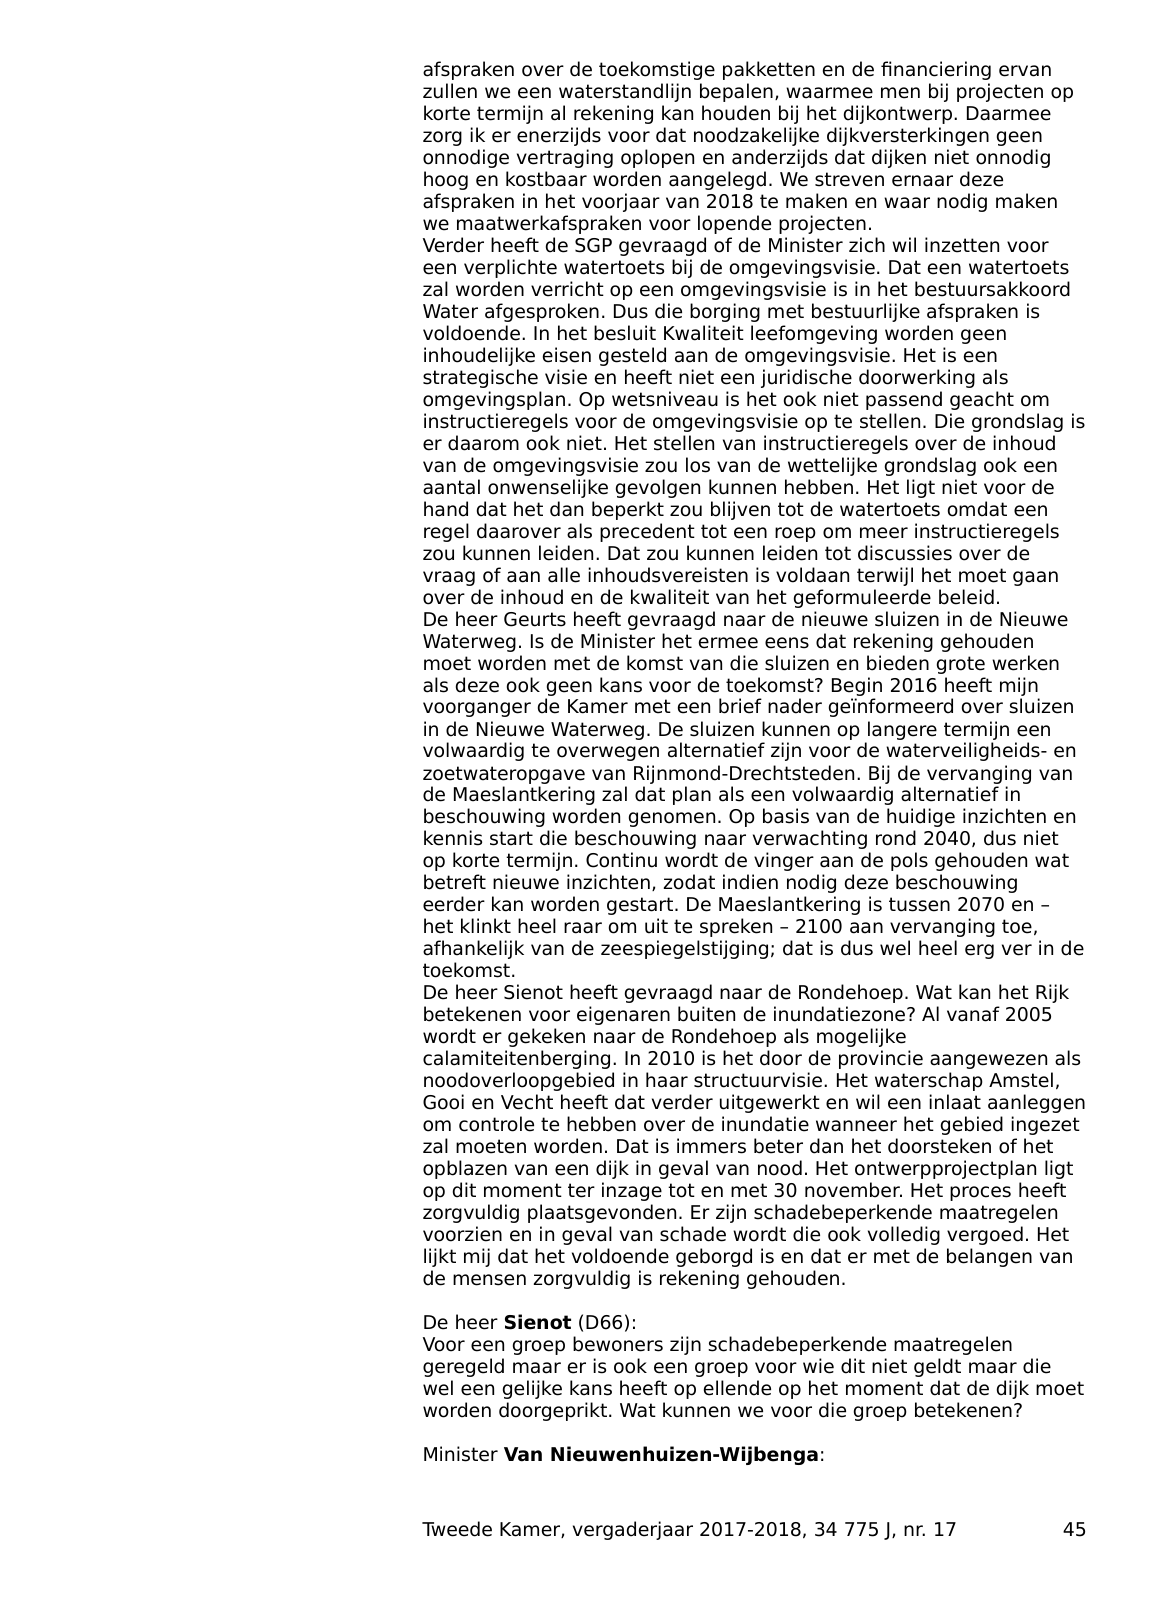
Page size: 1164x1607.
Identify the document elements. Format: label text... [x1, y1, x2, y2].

text Voor een groep bewoners zijn schadebeperkende maatregelen geregeld maar er is ook een groep voor wie dit niet geldt maar die wel een gelijke kans heeft op ellende op het moment dat de dijk moet worden doorgeprikt. Wat kunnen we voor die groep betekenen? [422, 1334, 1087, 1422]
text afspraken over de toekomstige pakketten en de financiering ervan zullen we een waterstandlijn bepalen, waarmee men bij projecten op korte termijn al rekening kan houden bij het dijkontwerp. Daarmee zorg ik er enerzijds voor dat noodzakelijke dijkversterkingen geen onnodige vertraging oplopen en anderzijds dat dijken niet onnodig hoog en kostbaar worden aangelegd. We streven ernaar deze afspraken in het voorjaar van 2018 te maken en waar nodig maken we maatwerkafspraken voor lopende projecten. [422, 59, 1087, 235]
text Verder heeft de SGP gevraagd of de Minister zich wil inzetten voor een verplichte watertoets bij de omgevingsvisie. Dat een watertoets zal worden verricht op een omgevingsvisie is in het bestuursakkoord Water afgesproken. Dus die borging met bestuurlijke afspraken is voldoende. In het besluit Kwaliteit leefomgeving worden geen inhoudelijke eisen gesteld aan de omgevingsvisie. Het is een strategische visie en heeft niet een juridische doorwerking als omgevingsplan. Op wetsniveau is het ook niet passend geacht om instructieregels voor de omgevingsvisie op te stellen. Die grondslag is er daarom ook niet. Het stellen van instructieregels over de inhoud van de omgevingsvisie zou los van de wettelijke grondslag ook een aantal onwenselijke gevolgen kunnen hebben. Het ligt niet voor de hand dat het dan beperkt zou blijven tot de watertoets omdat een regel daarover als precedent tot een roep om meer instructieregels zou kunnen leiden. Dat zou kunnen leiden tot discussies over de vraag of aan alle inhoudsvereisten is voldaan terwijl het moet gaan over de inhoud en de kwaliteit van het geformuleerde beleid. [422, 235, 1087, 608]
text De heer Geurts heeft gevraagd naar de nieuwe sluizen in de Nieuwe Waterweg. Is de Minister het ermee eens dat rekening gehouden moet worden met de komst van die sluizen en bieden grote werken als deze ook geen kans voor de toekomst? Begin 2016 heeft mijn voorganger de Kamer met een brief nader geïnformeerd over sluizen in de Nieuwe Waterweg. De sluizen kunnen op langere termijn een volwaardig te overwegen alternatief zijn voor de waterveiligheids- en zoetwateropgave van Rijnmond-Drechtsteden. Bij de vervanging van de Maeslantkering zal dat plan als een volwaardig alternatief in beschouwing worden genomen. Op basis van de huidige inzichten en kennis start die beschouwing naar verwachting rond 2040, dus niet op korte termijn. Continu wordt de vinger aan de pols gehouden wat betreft nieuwe inzichten, zodat indien nodig deze beschouwing eerder kan worden gestart. De Maeslantkering is tussen 2070 en – het klinkt heel raar om uit te spreken – 2100 aan vervanging toe, afhankelijk van de zeespiegelstijging; dat is dus wel heel erg ver in de toekomst. [422, 608, 1087, 982]
text De heer Sienot heeft gevraagd naar de Rondehoep. Wat kan het Rijk betekenen voor eigenaren buiten de inundatiezone? Al vanaf 2005 wordt er gekeken naar de Rondehoep als mogelijke calamiteitenberging. In 2010 is het door de provincie aangewezen als noodoverloopgebied in haar structuurvisie. Het waterschap Amstel, Gooi en Vecht heeft dat verder uitgewerkt en wil een inlaat aanleggen om controle te hebben over de inundatie wanneer het gebied ingezet zal moeten worden. Dat is immers beter dan het doorsteken of het opblazen van een dijk in geval van nood. Het ontwerpprojectplan ligt op dit moment ter inzage tot en met 30 november. Het proces heeft zorgvuldig plaatsgevonden. Er zijn schadebeperkende maatregelen voorzien en in geval van schade wordt die ook volledig vergoed. Het lijkt mij dat het voldoende geborgd is en dat er met de belangen van de mensen zorgvuldig is rekening gehouden. [422, 982, 1087, 1290]
text Minister Van Nieuwenhuizen-Wijbenga: [422, 1444, 1087, 1466]
text De heer Sienot (D66): [422, 1312, 1087, 1334]
